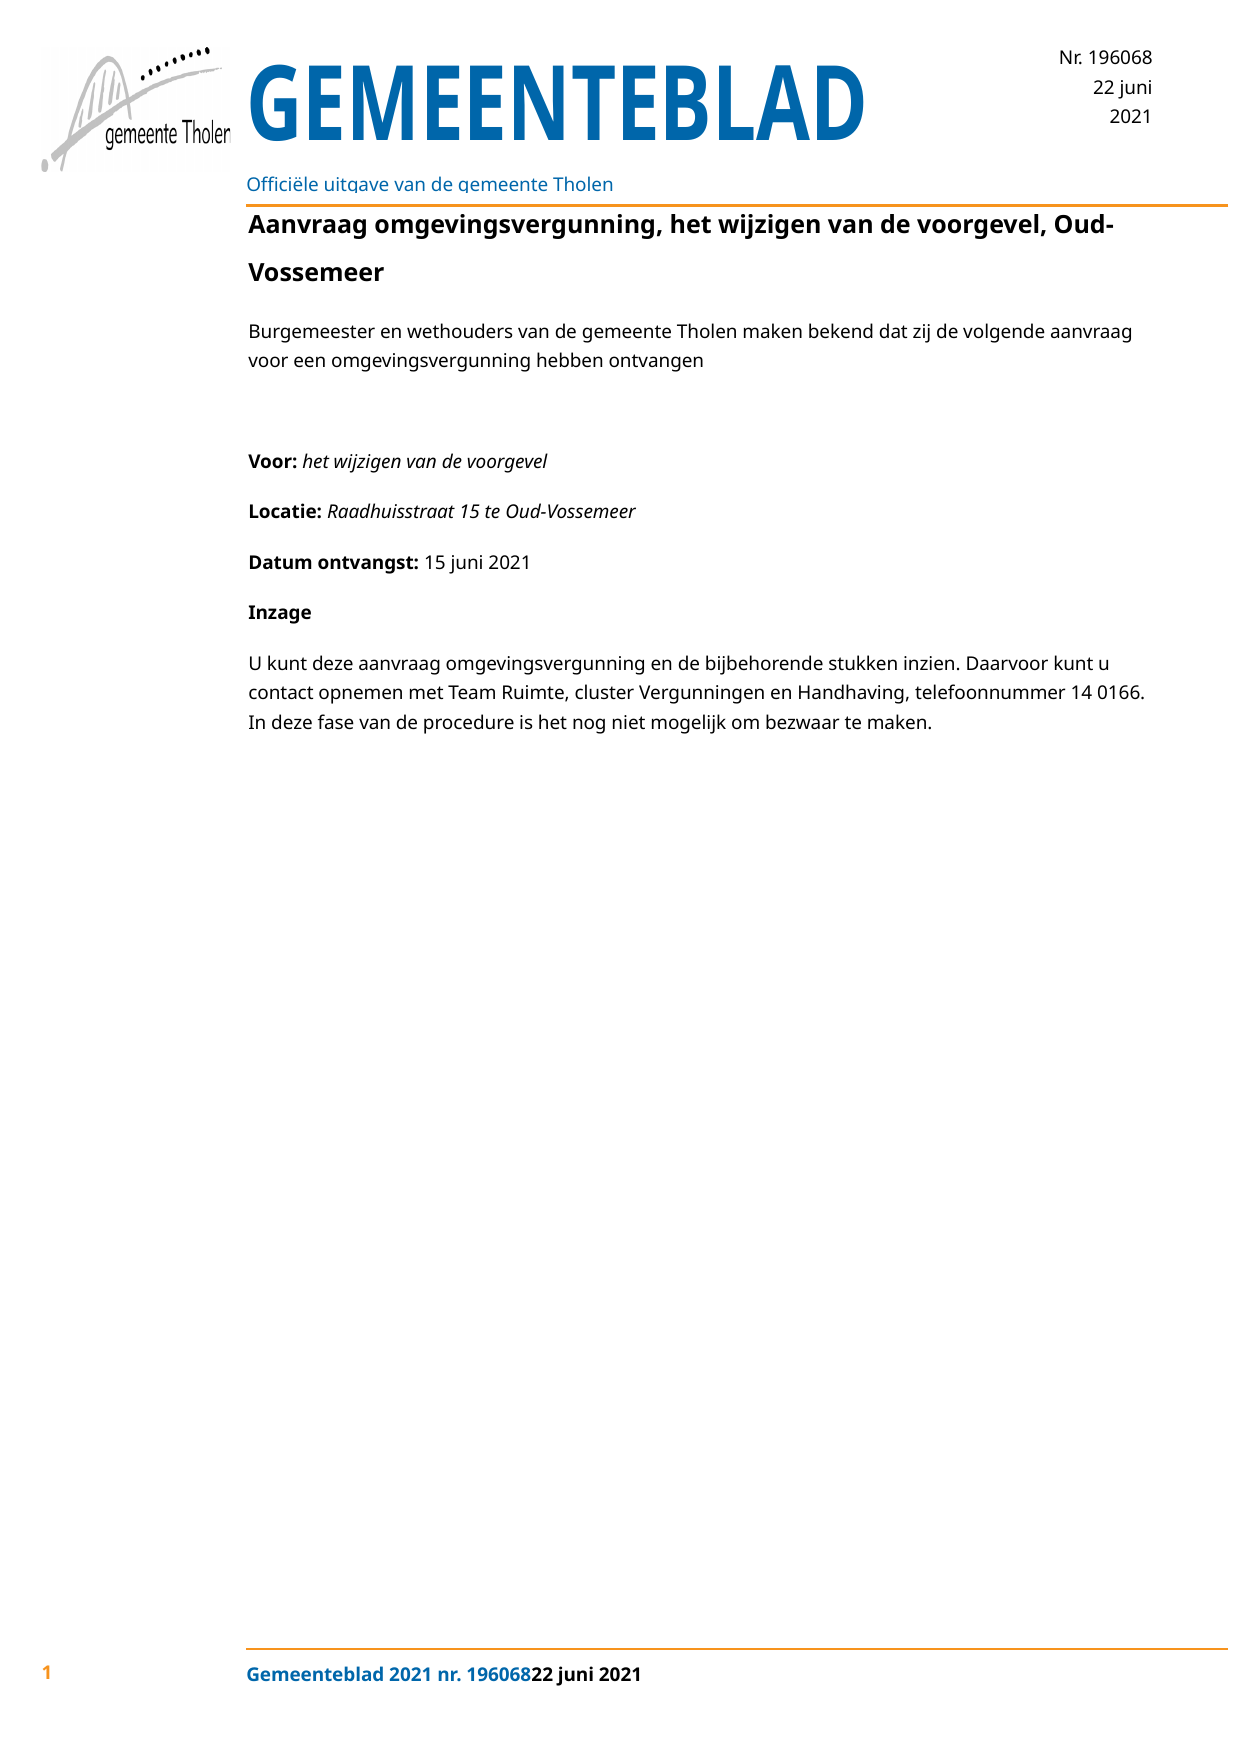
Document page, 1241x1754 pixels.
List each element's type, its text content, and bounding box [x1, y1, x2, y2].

text Datum ontvangst: 15 juni 2021 [248, 549, 1152, 575]
text U kunt deze aanvraag omgevingsvergunning en de bijbehorende stukken inzien. Daarvoor kunt u contact opnemen met Team Ruimte, cluster Vergunningen en Handhaving, telefoonnummer 14 0166. In deze fase van de procedure is het nog niet mogelijk om bezwaar te maken. [248, 650, 1152, 735]
text Burgemeester en wethouders van de gemeente Tholen maken bekend dat zij de volgende aanvraag voor een omgevingsvergunning hebben ontvangen [248, 318, 1152, 373]
text Inzage [248, 599, 1152, 625]
text Voor: het wijzigen van de voorgevel [248, 448, 1152, 474]
text Aanvraag omgevingsvergunning, het wijzigen van de voorgevel, Oud-Vossemeer [248, 207, 1152, 288]
text Locatie: Raadhuisstraat 15 te Oud-Vossemeer [248, 499, 1152, 524]
picture [41, 47, 231, 172]
